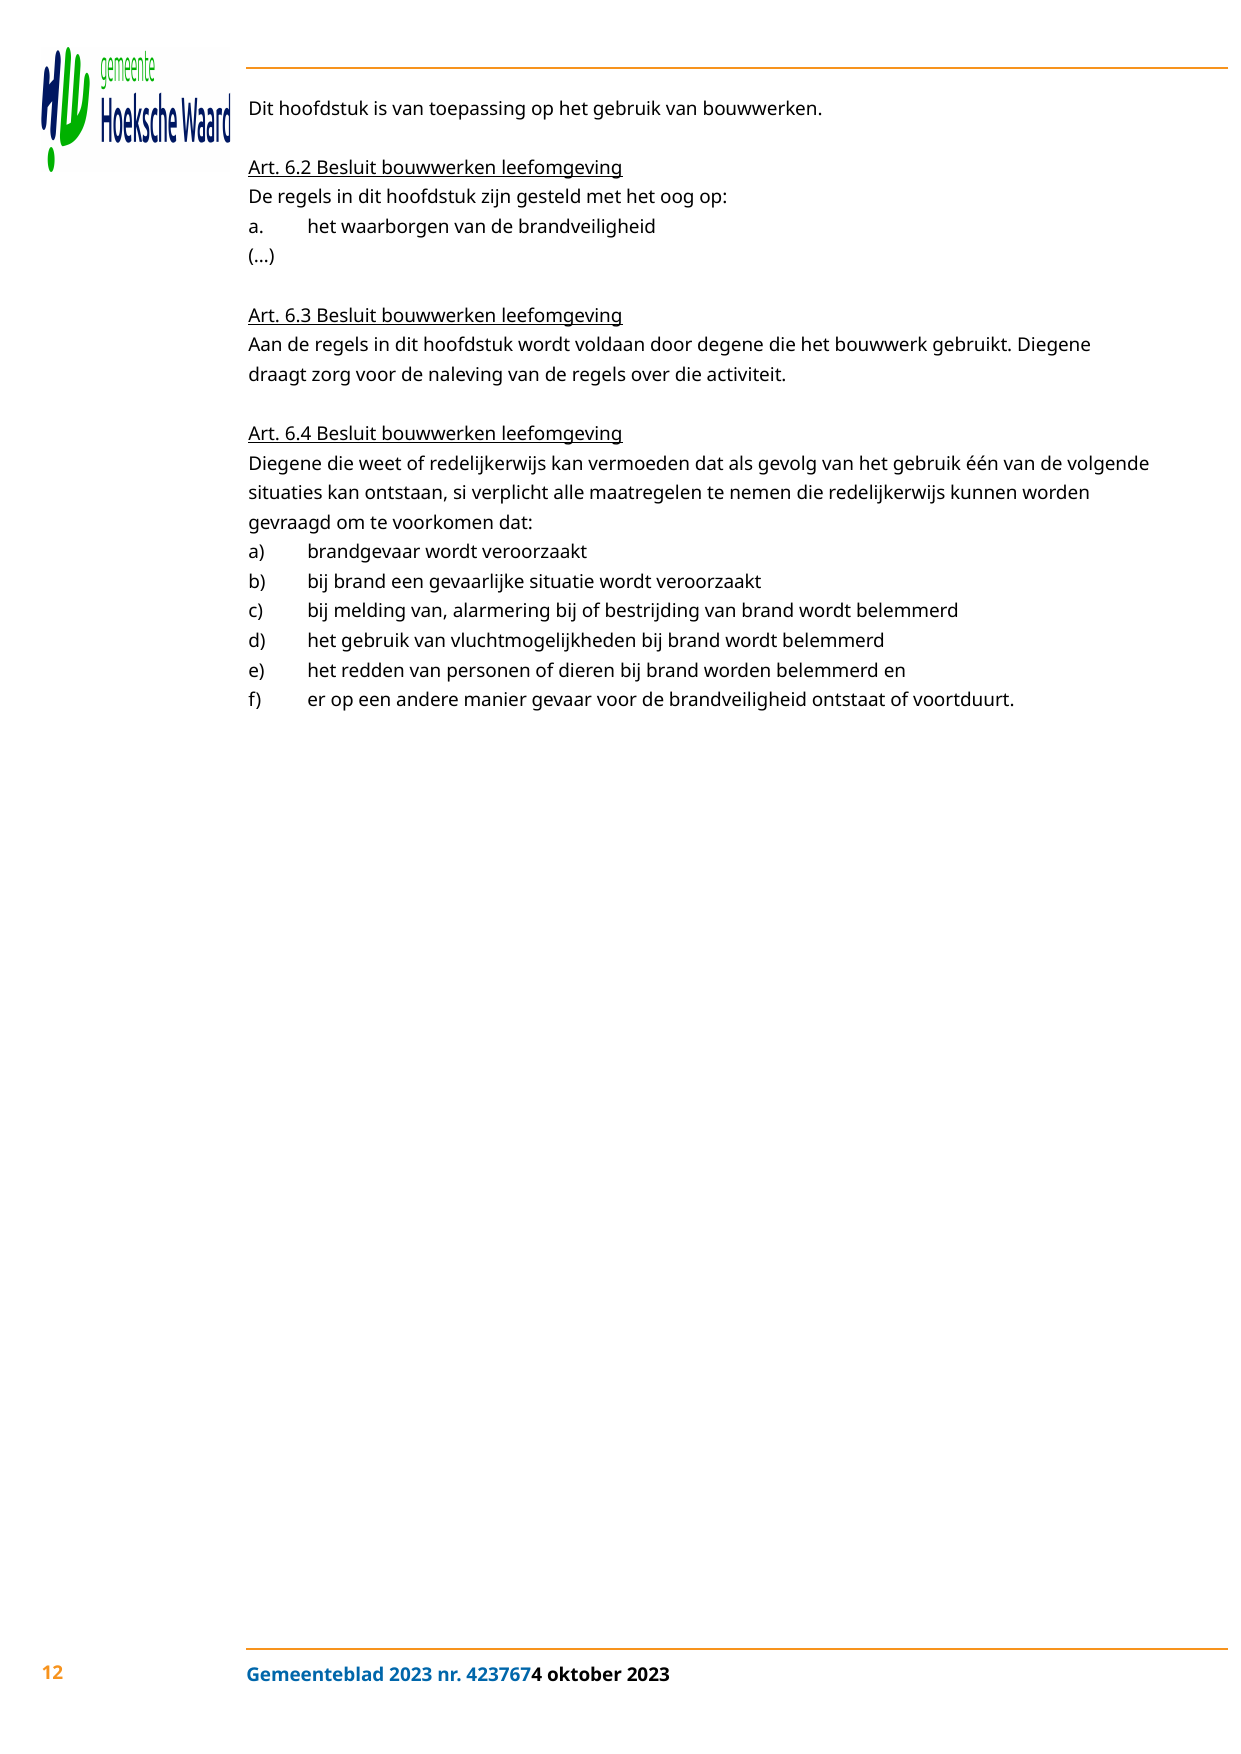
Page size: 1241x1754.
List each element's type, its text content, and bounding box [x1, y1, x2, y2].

list bij brand een gevaarlijke situatie wordt veroorzaakt [248, 568, 1152, 594]
text De regels in dit hoofdstuk zijn gesteld met het oog op: [248, 183, 1152, 209]
text Art. 6.4 Besluit bouwwerken leefomgeving [248, 420, 1152, 446]
text Art. 6.3 Besluit bouwwerken leefomgeving [248, 302, 1152, 328]
text Aan de regels in dit hoofdstuk wordt voldaan door degene die het bouwwerk gebruikt. Diegene draagt zorg voor de naleving van de regels over die activiteit. [248, 331, 1152, 387]
list brandgevaar wordt veroorzaakt [248, 538, 1152, 564]
list er op een andere manier gevaar voor de brandveiligheid ontstaat of voortduurt. [248, 686, 1152, 712]
list bij melding van, alarmering bij of bestrijding van brand wordt belemmerd [248, 598, 1152, 623]
list het waarborgen van de brandveiligheid [248, 213, 1152, 239]
text Dit hoofdstuk is van toepassing op het gebruik van bouwwerken. [248, 95, 1152, 121]
text (…) [248, 243, 1152, 268]
text Diegene die weet of redelijkerwijs kan vermoeden dat als gevolg van het gebruik één van de volgende situaties kan ontstaan, si verplicht alle maatregelen te nemen die redelijkerwijs kunnen worden gevraagd om te voorkomen dat: [248, 450, 1152, 535]
list het gebruik van vluchtmogelijkheden bij brand wordt belemmerd [248, 627, 1152, 653]
text Art. 6.2 Besluit bouwwerken leefomgeving [248, 154, 1152, 180]
list het redden van personen of dieren bij brand worden belemmerd en [248, 657, 1152, 683]
picture [41, 47, 231, 172]
